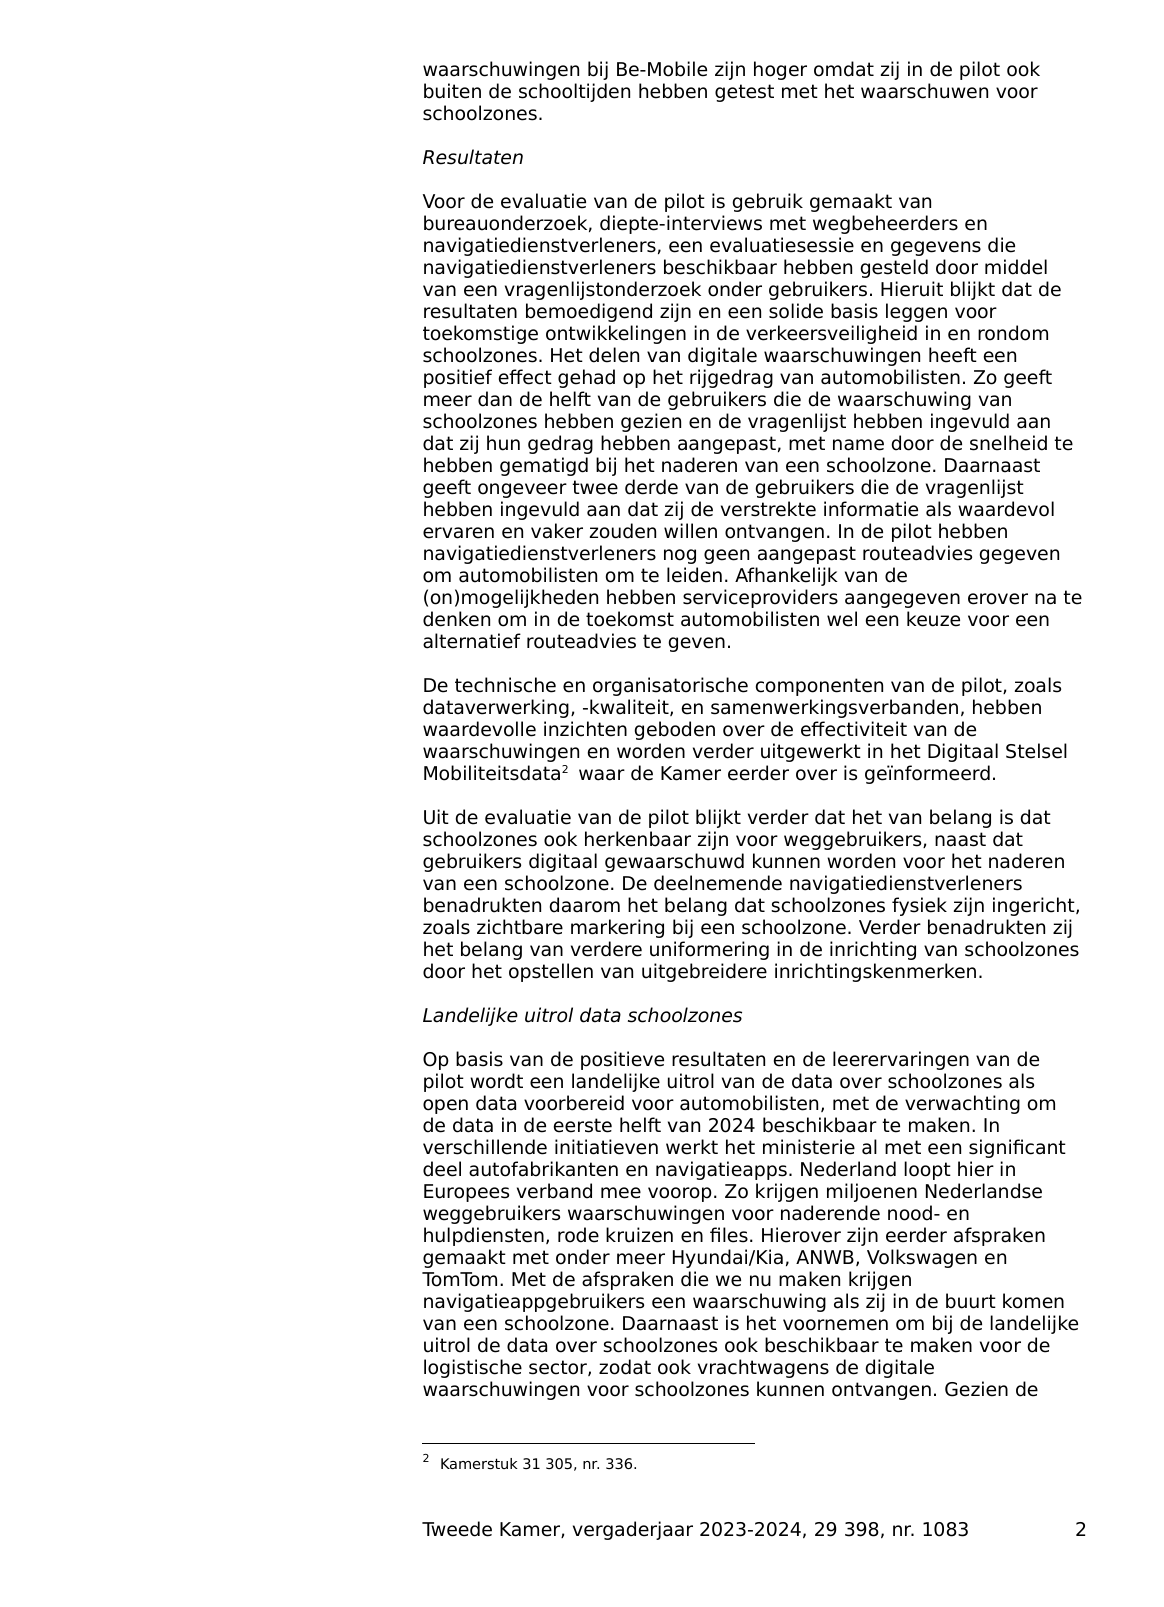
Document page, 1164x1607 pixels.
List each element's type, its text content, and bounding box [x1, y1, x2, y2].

text Kamerstuk 31 305, nr. 336. [422, 1452, 1087, 1474]
subtitle Resultaten [422, 147, 1087, 169]
text De technische en organisatorische componenten van de pilot, zoals dataverwerking, -kwaliteit, en samenwerkingsverbanden, hebben waardevolle inzichten geboden over de effectiviteit van de waarschuwingen en worden verder uitgewerkt in het Digitaal Stelsel Mobiliteitsdata waar de Kamer eerder over is geïnformeerd. [422, 675, 1087, 785]
subtitle Landelijke uitrol data schoolzones [422, 1005, 1087, 1027]
text waarschuwingen bij Be-Mobile zijn hoger omdat zij in de pilot ook buiten de schooltijden hebben getest met het waarschuwen voor schoolzones. [422, 59, 1087, 125]
text Voor de evaluatie van de pilot is gebruik gemaakt van bureauonderzoek, diepte-interviews met wegbeheerders en navigatiedienstverleners, een evaluatiesessie en gegevens die navigatiedienstverleners beschikbaar hebben gesteld door middel van een vragenlijstonderzoek onder gebruikers. Hieruit blijkt dat de resultaten bemoedigend zijn en een solide basis leggen voor toekomstige ontwikkelingen in de verkeersveiligheid in en rondom schoolzones. Het delen van digitale waarschuwingen heeft een positief effect gehad op het rijgedrag van automobilisten. Zo geeft meer dan de helft van de gebruikers die de waarschuwing van schoolzones hebben gezien en de vragenlijst hebben ingevuld aan dat zij hun gedrag hebben aangepast, met name door de snelheid te hebben gematigd bij het naderen van een schoolzone. Daarnaast geeft ongeveer twee derde van de gebruikers die de vragenlijst hebben ingevuld aan dat zij de verstrekte informatie als waardevol ervaren en vaker zouden willen ontvangen. In de pilot hebben navigatiedienstverleners nog geen aangepast routeadvies gegeven om automobilisten om te leiden. Afhankelijk van de (on)mogelijkheden hebben serviceproviders aangegeven erover na te denken om in de toekomst automobilisten wel een keuze voor een alternatief routeadvies te geven. [422, 191, 1087, 653]
text Uit de evaluatie van de pilot blijkt verder dat het van belang is dat schoolzones ook herkenbaar zijn voor weggebruikers, naast dat gebruikers digitaal gewaarschuwd kunnen worden voor het naderen van een schoolzone. De deelnemende navigatiedienstverleners benadrukten daarom het belang dat schoolzones fysiek zijn ingericht, zoals zichtbare markering bij een schoolzone. Verder benadrukten zij het belang van verdere uniformering in de inrichting van schoolzones door het opstellen van uitgebreidere inrichtingskenmerken. [422, 807, 1087, 983]
text Op basis van de positieve resultaten en de leerervaringen van de pilot wordt een landelijke uitrol van de data over schoolzones als open data voorbereid voor automobilisten, met de verwachting om de data in de eerste helft van 2024 beschikbaar te maken. In verschillende initiatieven werkt het ministerie al met een significant deel autofabrikanten en navigatieapps. Nederland loopt hier in Europees verband mee voorop. Zo krijgen miljoenen Nederlandse weggebruikers waarschuwingen voor naderende nood- en hulpdiensten, rode kruizen en files. Hierover zijn eerder afspraken gemaakt met onder meer Hyundai/Kia, ANWB, Volkswagen en TomTom. Met de afspraken die we nu maken krijgen navigatieappgebruikers een waarschuwing als zij in de buurt komen van een schoolzone. Daarnaast is het voornemen om bij de landelijke uitrol de data over schoolzones ook beschikbaar te maken voor de logistische sector, zodat ook vrachtwagens de digitale waarschuwingen voor schoolzones kunnen ontvangen. Gezien de [422, 1049, 1087, 1401]
